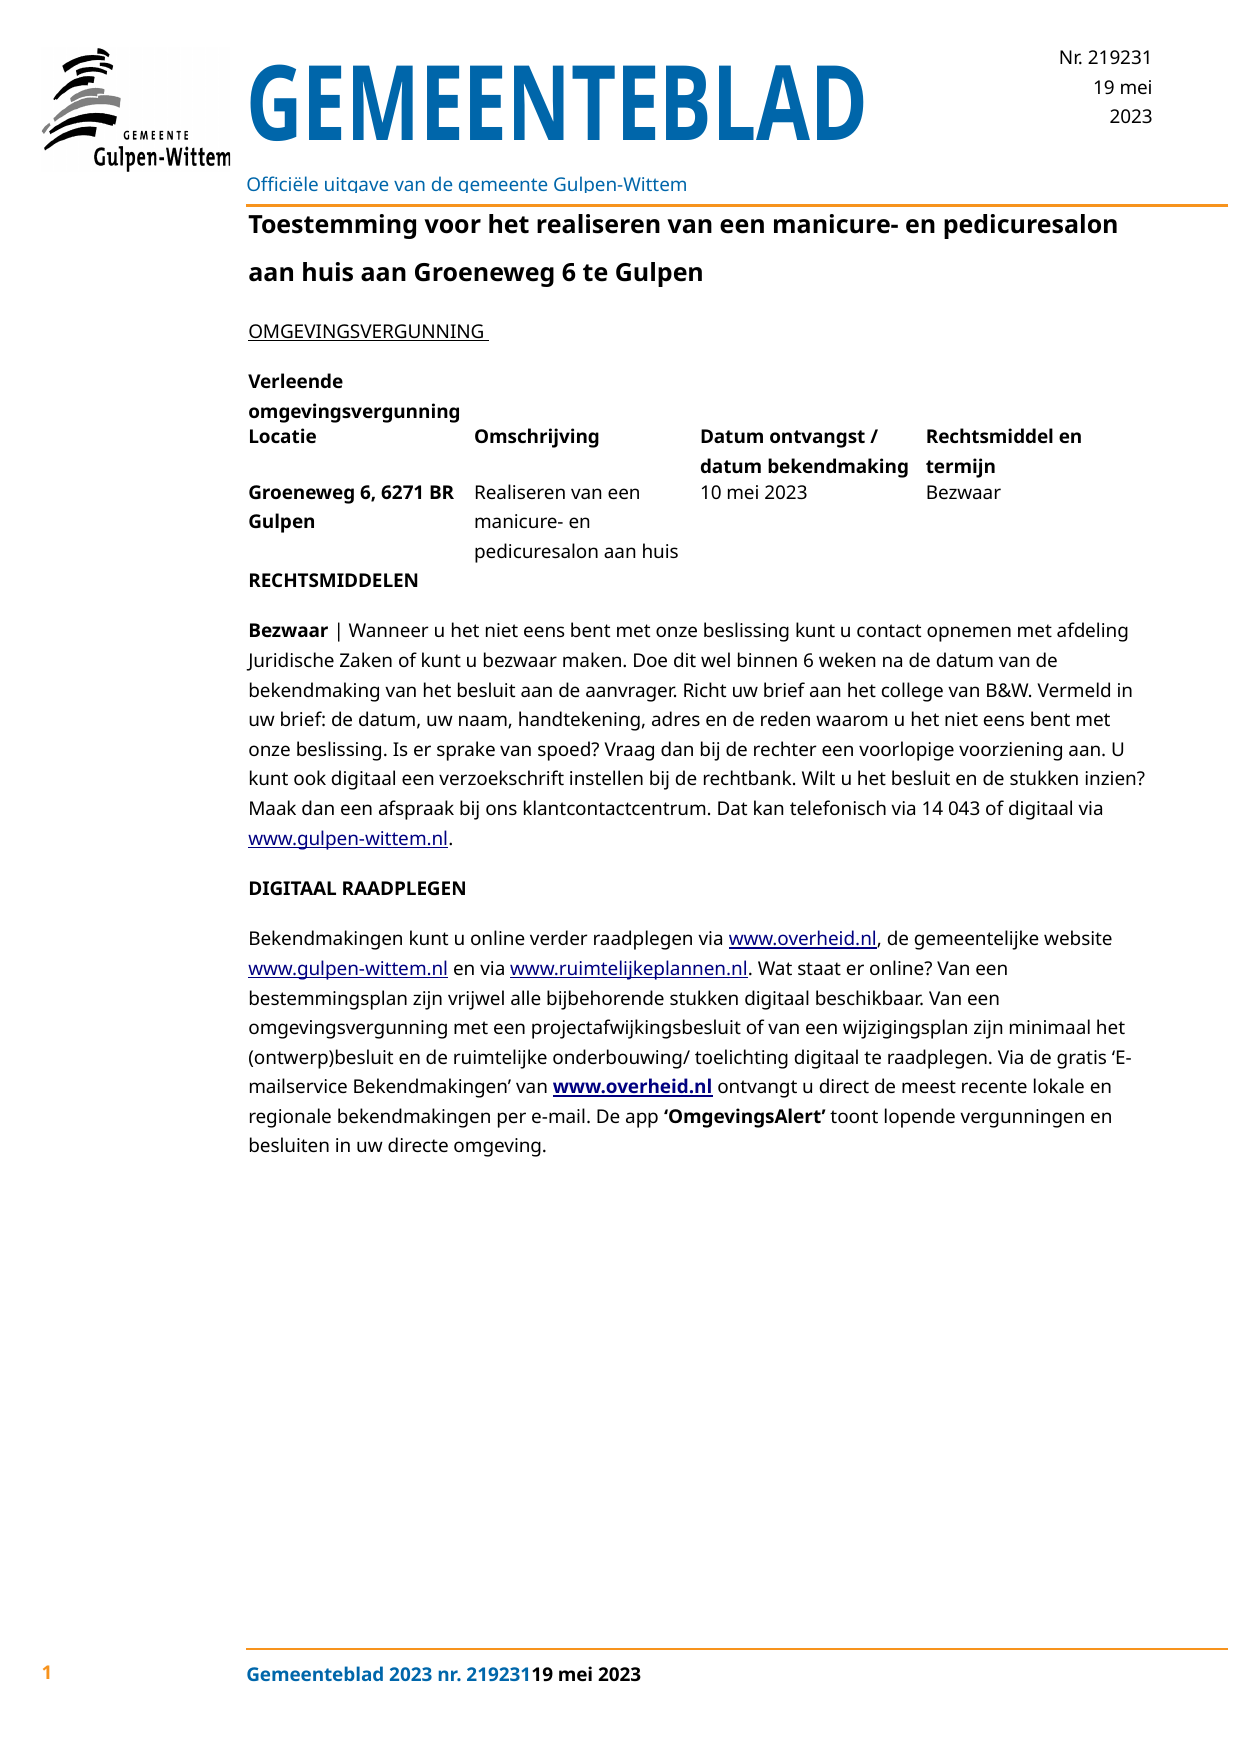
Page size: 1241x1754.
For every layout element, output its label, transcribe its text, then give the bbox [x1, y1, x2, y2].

table_cell Datum ontvangst / datum bekendmaking [700, 424, 926, 479]
table_cell Groeneweg 6, 6271 BR Gulpen [248, 479, 474, 564]
table_header Verleende omgevingsvergunning [248, 369, 474, 424]
table_cell Locatie [248, 424, 474, 479]
text Toestemming voor het realiseren van een manicure- en pedicuresalon aan huis aan Groeneweg 6 te Gulpen [248, 207, 1152, 288]
text RECHTSMIDDELEN [248, 567, 1152, 593]
table_header [700, 369, 926, 424]
table_header [926, 369, 1152, 424]
text DIGITAAL RAADPLEGEN [248, 875, 1152, 901]
table_cell Omschrijving [474, 424, 700, 479]
table_cell Rechtsmiddel en termijn [926, 424, 1152, 479]
text OMGEVINGSVERGUNNING [248, 318, 1152, 344]
table_cell Bezwaar [926, 479, 1152, 564]
table_header [474, 369, 700, 424]
table_cell Realiseren van een manicure- en pedicuresalon aan huis [474, 479, 700, 564]
picture [41, 47, 231, 172]
table_cell 10 mei 2023 [700, 479, 926, 564]
text Bekendmakingen kunt u online verder raadplegen via www.overheid.nl, de gemeentelijke website www.gulpen-wittem.nl en via www.ruimtelijkeplannen.nl. Wat staat er online? Van een bestemmingsplan zijn vrijwel alle bijbehorende stukken digitaal beschikbaar. Van een omgevingsvergunning met een projectafwijkingsbesluit of van een wijzigingsplan zijn minimaal het (ontwerp)besluit en de ruimtelijke onderbouwing/ toelichting digitaal te raadplegen. Via de gratis ‘E-mailservice Bekendmakingen’ van www.overheid.nl ontvangt u direct de meest recente lokale en regionale bekendmakingen per e-mail. De app ‘OmgevingsAlert’ toont lopende vergunningen en besluiten in uw directe omgeving. [248, 926, 1152, 1158]
text Bezwaar | Wanneer u het niet eens bent met onze beslissing kunt u contact opnemen met afdeling Juridische Zaken of kunt u bezwaar maken. Doe dit wel binnen 6 weken na de datum van de bekendmaking van het besluit aan de aanvrager. Richt uw brief aan het college van B&W. Vermeld in uw brief: de datum, uw naam, handtekening, adres en de reden waarom u het niet eens bent met onze beslissing. Is er sprake van spoed? Vraag dan bij de rechter een voorlopige voorziening aan. U kunt ook digitaal een verzoekschrift instellen bij de rechtbank. Wilt u het besluit en de stukken inzien? Maak dan een afspraak bij ons klantcontactcentrum. Dat kan telefonisch via 14 043 of digitaal via www.gulpen-wittem.nl. [248, 618, 1152, 850]
